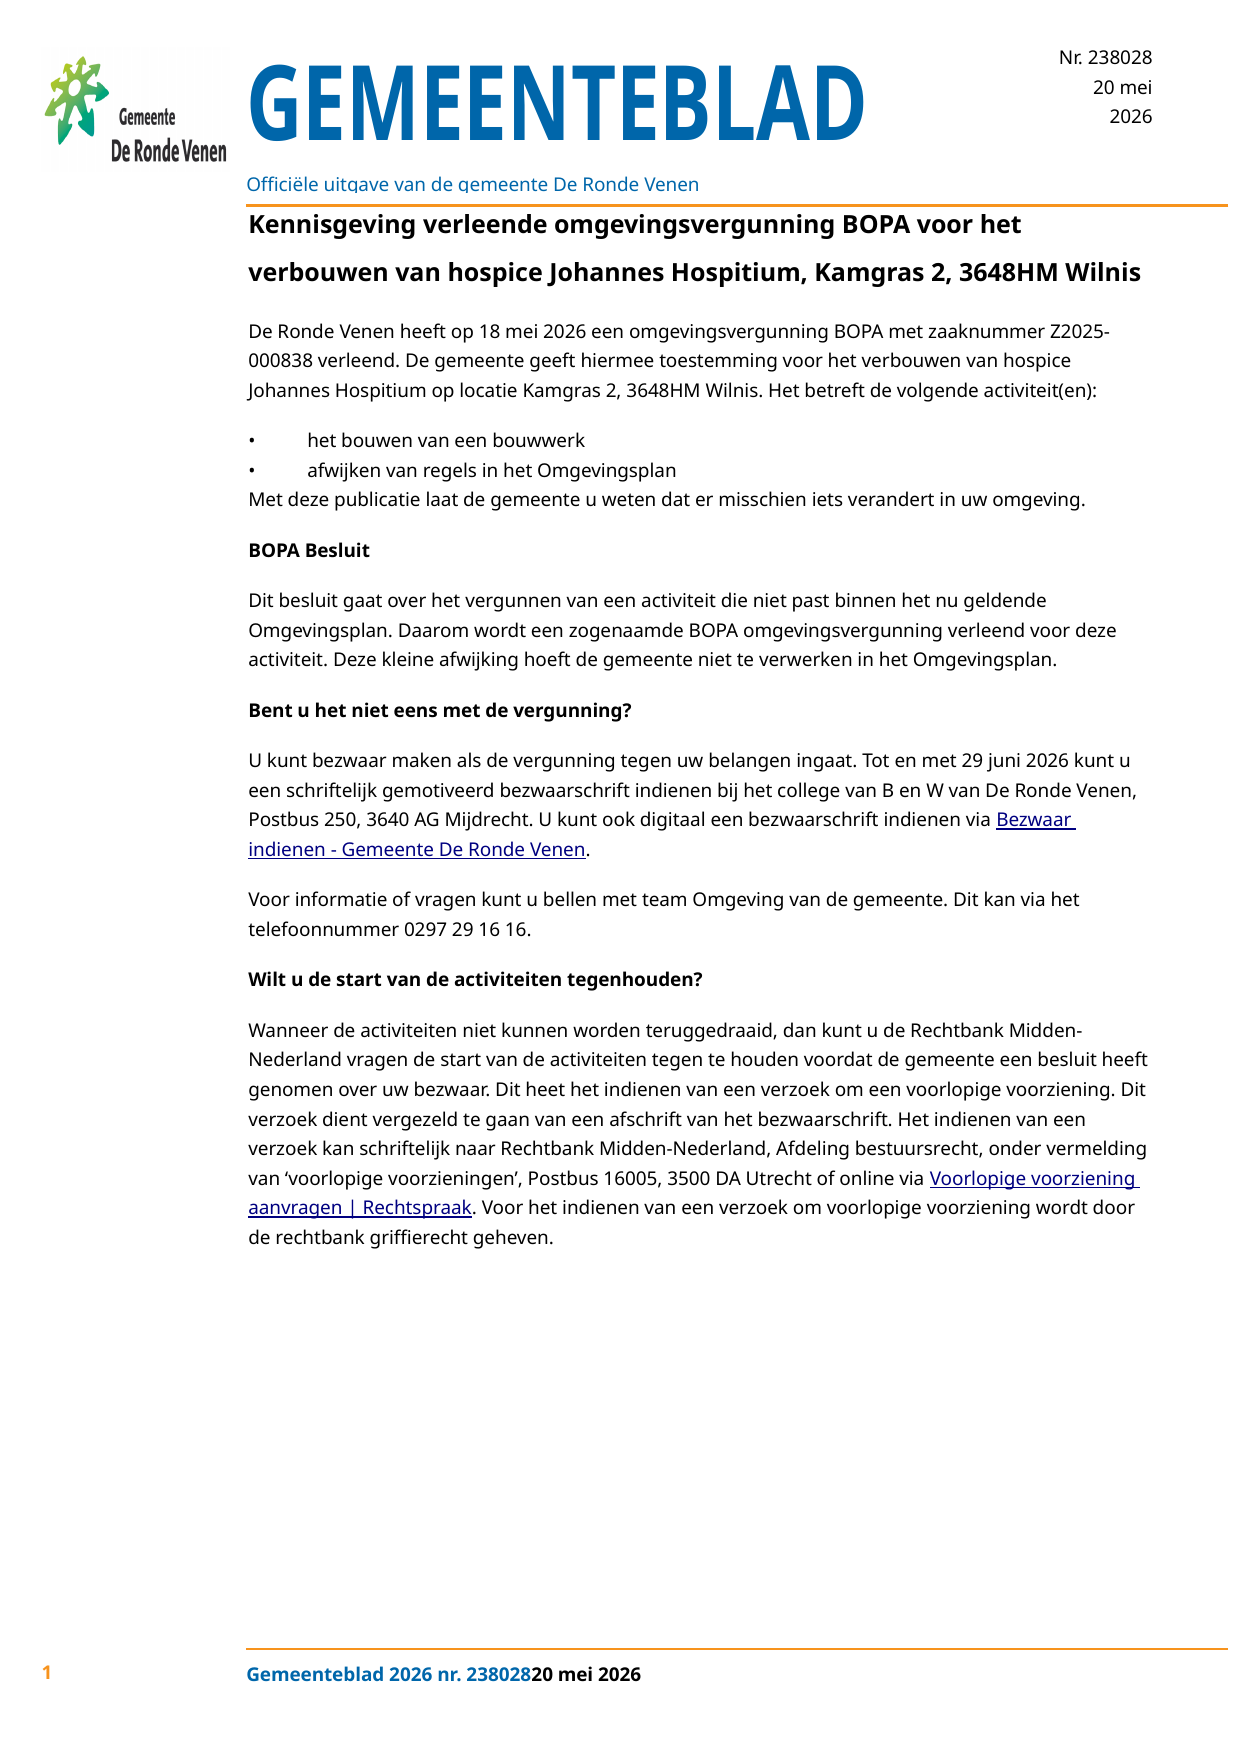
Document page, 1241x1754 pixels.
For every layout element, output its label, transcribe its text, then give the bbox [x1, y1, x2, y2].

text Voor informatie of vragen kunt u bellen met team Omgeving van de gemeente. Dit kan via het telefoonnummer 0297 29 16 16. [248, 887, 1152, 942]
picture [41, 47, 231, 172]
text De Ronde Venen heeft op 18 mei 2026 een omgevingsvergunning BOPA met zaaknummer Z2025-000838 verleend. De gemeente geeft hiermee toestemming voor het verbouwen van hospice Johannes Hospitium op locatie Kamgras 2, 3648HM Wilnis. Het betreft de volgende activiteit(en): [248, 318, 1152, 403]
text Wilt u de start van de activiteiten tegenhouden? [248, 967, 1152, 992]
text Kennisgeving verleende omgevingsvergunning BOPA voor het verbouwen van hospice Johannes Hospitium, Kamgras 2, 3648HM Wilnis [248, 207, 1152, 288]
list afwijken van regels in het Omgevingsplan [248, 457, 1152, 483]
text U kunt bezwaar maken als de vergunning tegen uw belangen ingaat. Tot en met 29 juni 2026 kunt u een schriftelijk gemotiveerd bezwaarschrift indienen bij het college van B en W van De Ronde Venen, Postbus 250, 3640 AG Mijdrecht. U kunt ook digitaal een bezwaarschrift indienen via Bezwaar indienen - Gemeente De Ronde Venen. [248, 747, 1152, 862]
text BOPA Besluit [248, 537, 1152, 563]
list het bouwen van een bouwwerk [248, 427, 1152, 453]
text Bent u het niet eens met de vergunning? [248, 697, 1152, 723]
text Wanneer de activiteiten niet kunnen worden teruggedraaid, dan kunt u de Rechtbank Midden-Nederland vragen de start van de activiteiten tegen te houden voordat de gemeente een besluit heeft genomen over uw bezwaar. Dit heet het indienen van een verzoek om een voorlopige voorziening. Dit verzoek dient vergezeld te gaan van een afschrift van het bezwaarschrift. Het indienen van een verzoek kan schriftelijk naar Rechtbank Midden-Nederland, Afdeling bestuursrecht, onder vermelding van ‘voorlopige voorzieningen’, Postbus 16005, 3500 DA Utrecht of online via Voorlopige voorziening aanvragen | Rechtspraak. Voor het indienen van een verzoek om voorlopige voorziening wordt door de rechtbank griffierecht geheven. [248, 1017, 1152, 1250]
text Met deze publicatie laat de gemeente u weten dat er misschien iets verandert in uw omgeving. [248, 487, 1152, 512]
text Dit besluit gaat over het vergunnen van een activiteit die niet past binnen het nu geldende Omgevingsplan. Daarom wordt een zogenaamde BOPA omgevingsvergunning verleend voor deze activiteit. Deze kleine afwijking hoeft de gemeente niet te verwerken in het Omgevingsplan. [248, 587, 1152, 672]
